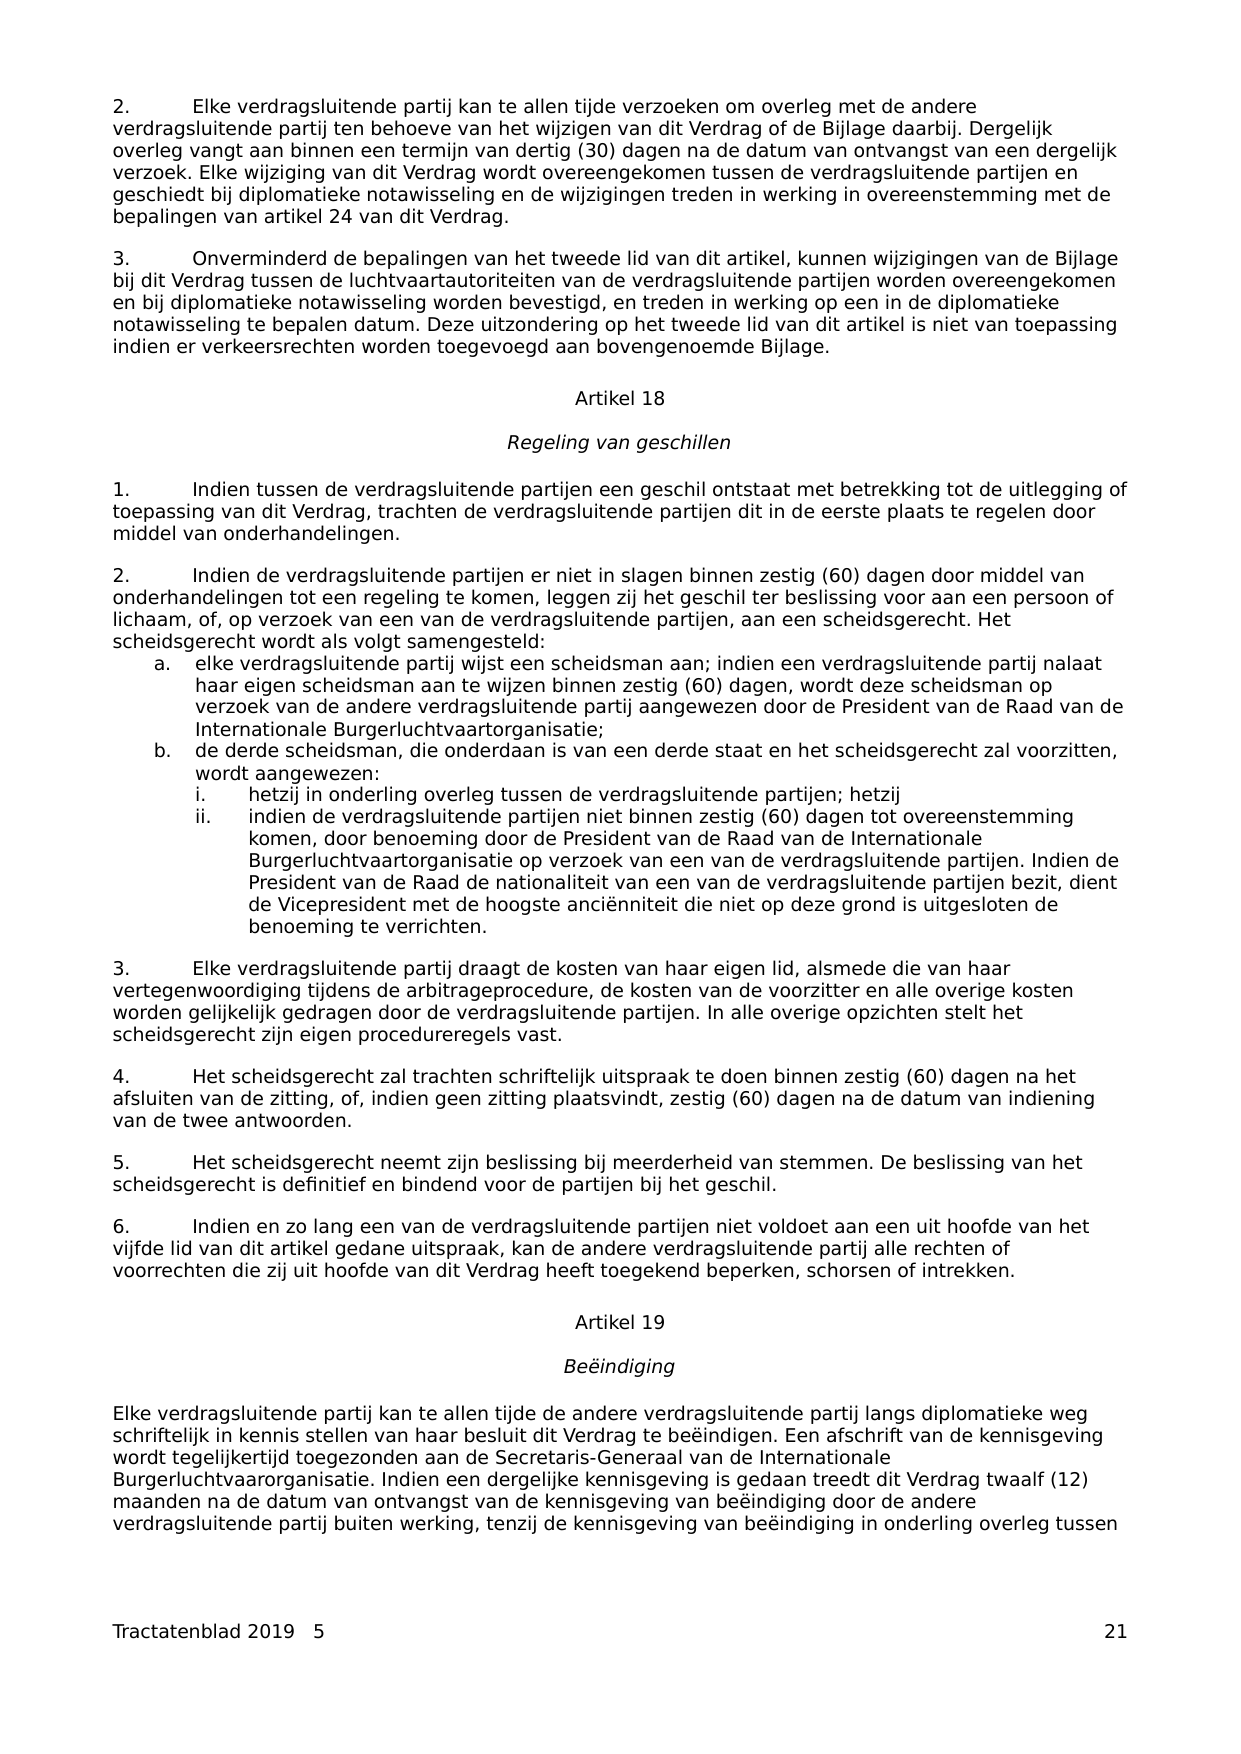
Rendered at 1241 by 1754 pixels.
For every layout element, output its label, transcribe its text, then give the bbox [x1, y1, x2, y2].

text ii. indien de verdragsluitende partijen niet binnen zestig (60) dagen tot overeenstemming komen, door benoeming door de President van de Raad van de Internationale Burgerluchtvaartorganisatie op verzoek van een van de verdragsluitende partijen. Indien de President van de Raad de nationaliteit van een van de verdragsluitende partijen bezit, dient de Vicepresident met de hoogste anciënniteit die niet op deze grond is uitgesloten de benoeming te verrichten. [195, 806, 1128, 938]
text b. de derde scheidsman, die onderdaan is van een derde staat en het scheidsgerecht zal voorzitten, wordt aangewezen: [153, 740, 1128, 784]
subtitle Artikel 18 Regeling van geschillen [112, 388, 1128, 454]
text 3. Elke verdragsluitende partij draagt de kosten van haar eigen lid, alsmede die van haar vertegenwoordiging tijdens de arbitrageprocedure, de kosten van de voorzitter en alle overige kosten worden gelijkelijk gedragen door de verdragsluitende partijen. In alle overige opzichten stelt het scheidsgerecht zijn eigen procedureregels vast. [112, 958, 1128, 1046]
text 5. Het scheidsgerecht neemt zijn beslissing bij meerderheid van stemmen. De beslissing van het scheidsgerecht is definitief en bindend voor de partijen bij het geschil. [112, 1152, 1128, 1196]
text i. hetzij in onderling overleg tussen de verdragsluitende partijen; hetzij [195, 784, 1128, 806]
text a. elke verdragsluitende partij wijst een scheidsman aan; indien een verdragsluitende partij nalaat haar eigen scheidsman aan te wijzen binnen zestig (60) dagen, wordt deze scheidsman op verzoek van de andere verdragsluitende partij aangewezen door de President van de Raad van de Internationale Burgerluchtvaartorganisatie; [153, 652, 1128, 740]
text 3. Onverminderd de bepalingen van het tweede lid van dit artikel, kunnen wijzigingen van de Bijlage bij dit Verdrag tussen de luchtvaartautoriteiten van de verdragsluitende partijen worden overeengekomen en bij diplomatieke notawisseling worden bevestigd, en treden in werking op een in de diplomatieke notawisseling te bepalen datum. Deze uitzondering op het tweede lid van dit artikel is niet van toepassing indien er verkeersrechten worden toegevoegd aan bovengenoemde Bijlage. [112, 248, 1128, 358]
text 4. Het scheidsgerecht zal trachten schriftelijk uitspraak te doen binnen zestig (60) dagen na het afsluiten van de zitting, of, indien geen zitting plaatsvindt, zestig (60) dagen na de datum van indiening van de twee antwoorden. [112, 1066, 1128, 1132]
text 1. Indien tussen de verdragsluitende partijen een geschil ontstaat met betrekking tot de uitlegging of toepassing van dit Verdrag, trachten de verdragsluitende partijen dit in de eerste plaats te regelen door middel van onderhandelingen. [112, 479, 1128, 544]
text 2. Elke verdragsluitende partij kan te allen tijde verzoeken om overleg met de andere verdragsluitende partij ten behoeve van het wijzigen van dit Verdrag of de Bijlage daarbij. Dergelijk overleg vangt aan binnen een termijn van dertig (30) dagen na de datum van ontvangst van een dergelijk verzoek. Elke wijziging van dit Verdrag wordt overeengekomen tussen de verdragsluitende partijen en geschiedt bij diplomatieke notawisseling en de wijzigingen treden in werking in overeenstemming met de bepalingen van artikel 24 van dit Verdrag. [112, 96, 1128, 228]
text 2. Indien de verdragsluitende partijen er niet in slagen binnen zestig (60) dagen door middel van onderhandelingen tot een regeling te komen, leggen zij het geschil ter beslissing voor aan een persoon of lichaam, of, op verzoek van een van de verdragsluitende partijen, aan een scheidsgerecht. Het scheidsgerecht wordt als volgt samengesteld: [112, 564, 1128, 652]
text Elke verdragsluitende partij kan te allen tijde de andere verdragsluitende partij langs diplomatieke weg schriftelijk in kennis stellen van haar besluit dit Verdrag te beëindigen. Een afschrift van de kennisgeving wordt tegelijkertijd toegezonden aan de Secretaris-Generaal van de Internationale Burgerluchtvaarorganisatie. Indien een dergelijke kennisgeving is gedaan treedt dit Verdrag twaalf (12) maanden na de datum van ontvangst van de kennisgeving van beëindiging door de andere verdragsluitende partij buiten werking, tenzij de kennisgeving van beëindiging in onderling overleg tussen [112, 1403, 1128, 1535]
subtitle Artikel 19 Beëindiging [112, 1312, 1128, 1378]
text 6. Indien en zo lang een van de verdragsluitende partijen niet voldoet aan een uit hoofde van het vijfde lid van dit artikel gedane uitspraak, kan de andere verdragsluitende partij alle rechten of voorrechten die zij uit hoofde van dit Verdrag heeft toegekend beperken, schorsen of intrekken. [112, 1216, 1128, 1282]
